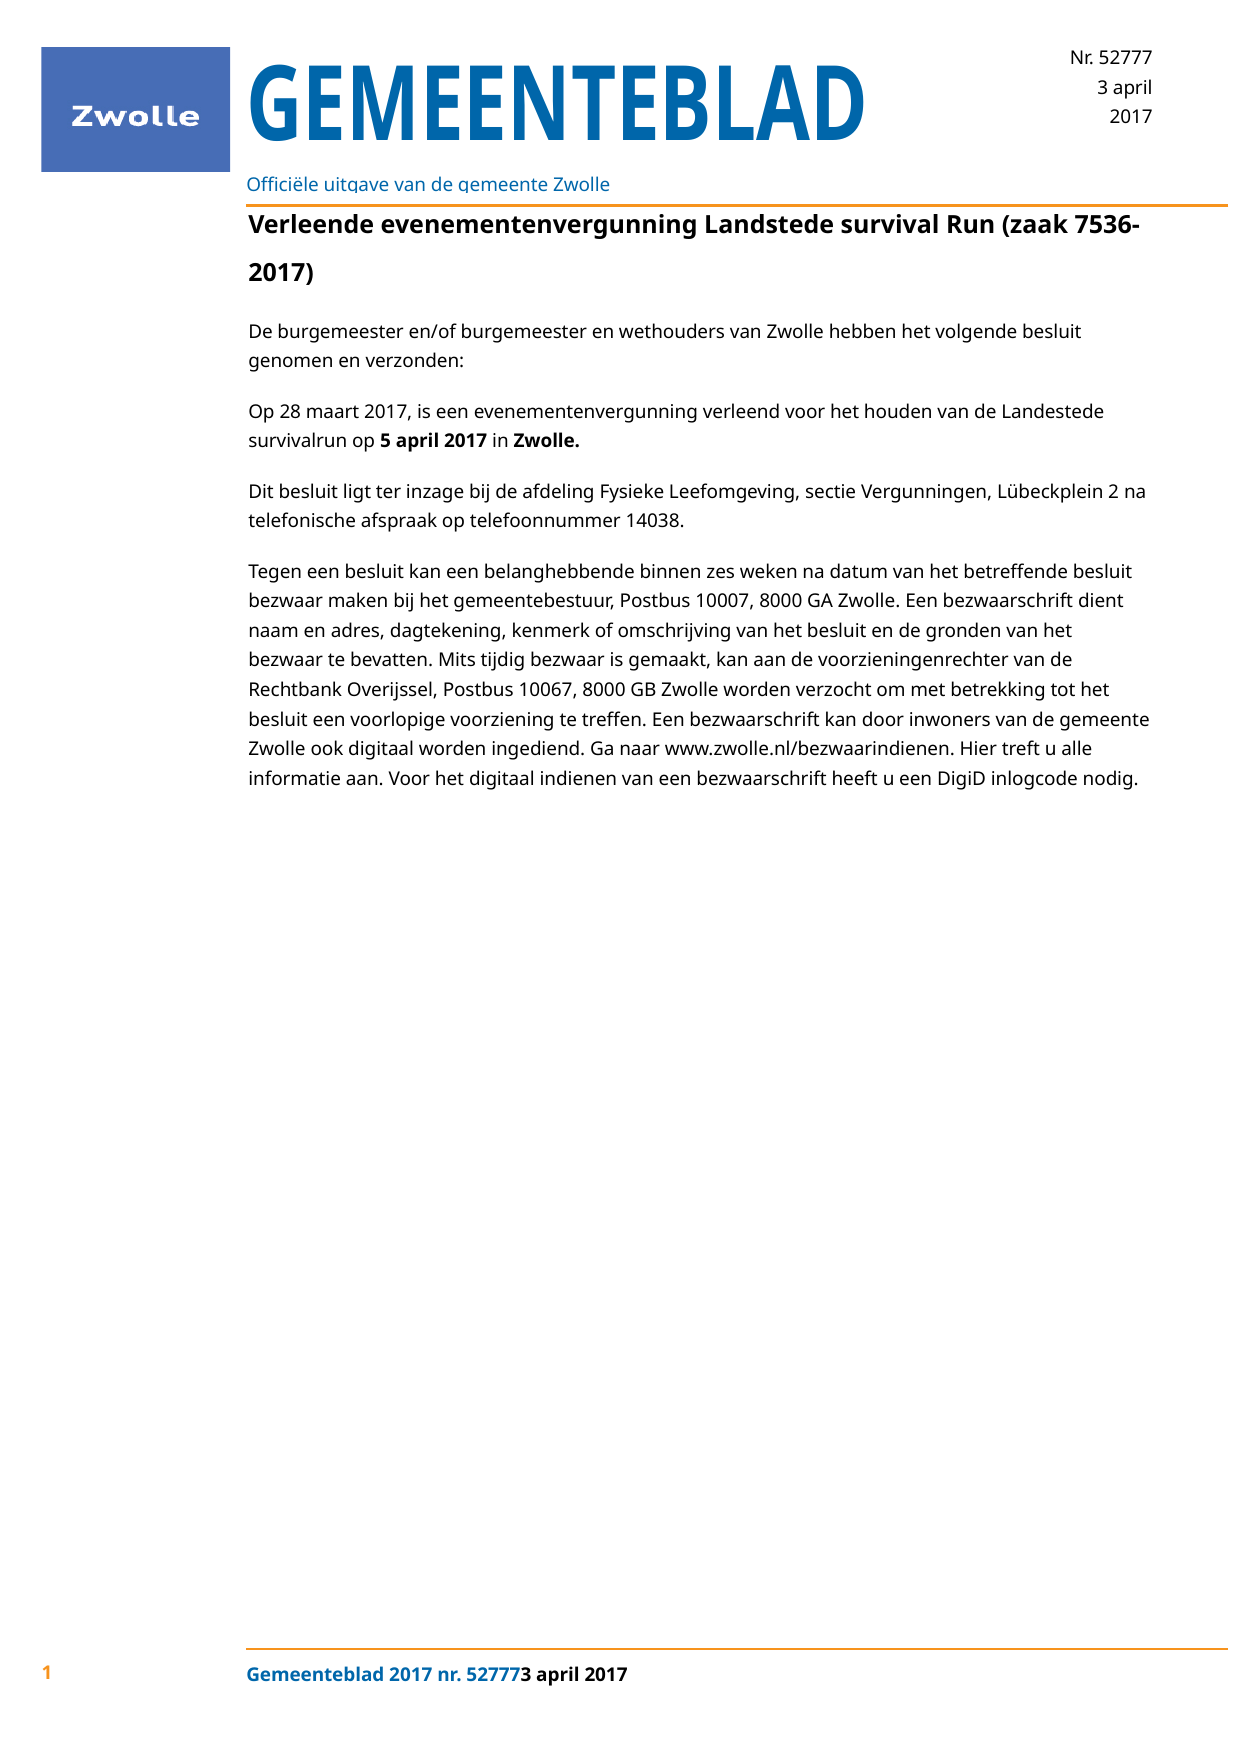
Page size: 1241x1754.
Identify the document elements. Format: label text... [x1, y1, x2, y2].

text De burgemeester en/of burgemeester en wethouders van Zwolle hebben het volgende besluit genomen en verzonden: [248, 318, 1152, 373]
text Tegen een besluit kan een belanghebbende binnen zes weken na datum van het betreffende besluit bezwaar maken bij het gemeentebestuur, Postbus 10007, 8000 GA Zwolle. Een bezwaarschrift dient naam en adres, dagtekening, kenmerk of omschrijving van het besluit en de gronden van het bezwaar te bevatten. Mits tijdig bezwaar is gemaakt, kan aan de voorzieningenrechter van de Rechtbank Overijssel, Postbus 10067, 8000 GB Zwolle worden verzocht om met betrekking tot het besluit een voorlopige voorziening te treffen. Een bezwaarschrift kan door inwoners van de gemeente Zwolle ook digitaal worden ingediend. Ga naar www.zwolle.nl/bezwaarindienen. Hier treft u alle informatie aan. Voor het digitaal indienen van een bezwaarschrift heeft u een DigiD inlogcode nodig. [248, 558, 1152, 791]
picture [41, 47, 231, 172]
text Verleende evenementenvergunning Landstede survival Run (zaak 7536-2017) [248, 207, 1152, 288]
text Op 28 maart 2017, is een evenementenvergunning verleend voor het houden van de Landestede survivalrun op 5 april 2017 in Zwolle. [248, 398, 1152, 453]
text Dit besluit ligt ter inzage bij de afdeling Fysieke Leefomgeving, sectie Vergunningen, Lübeckplein 2 na telefonische afspraak op telefoonnummer 14038. [248, 478, 1152, 533]
